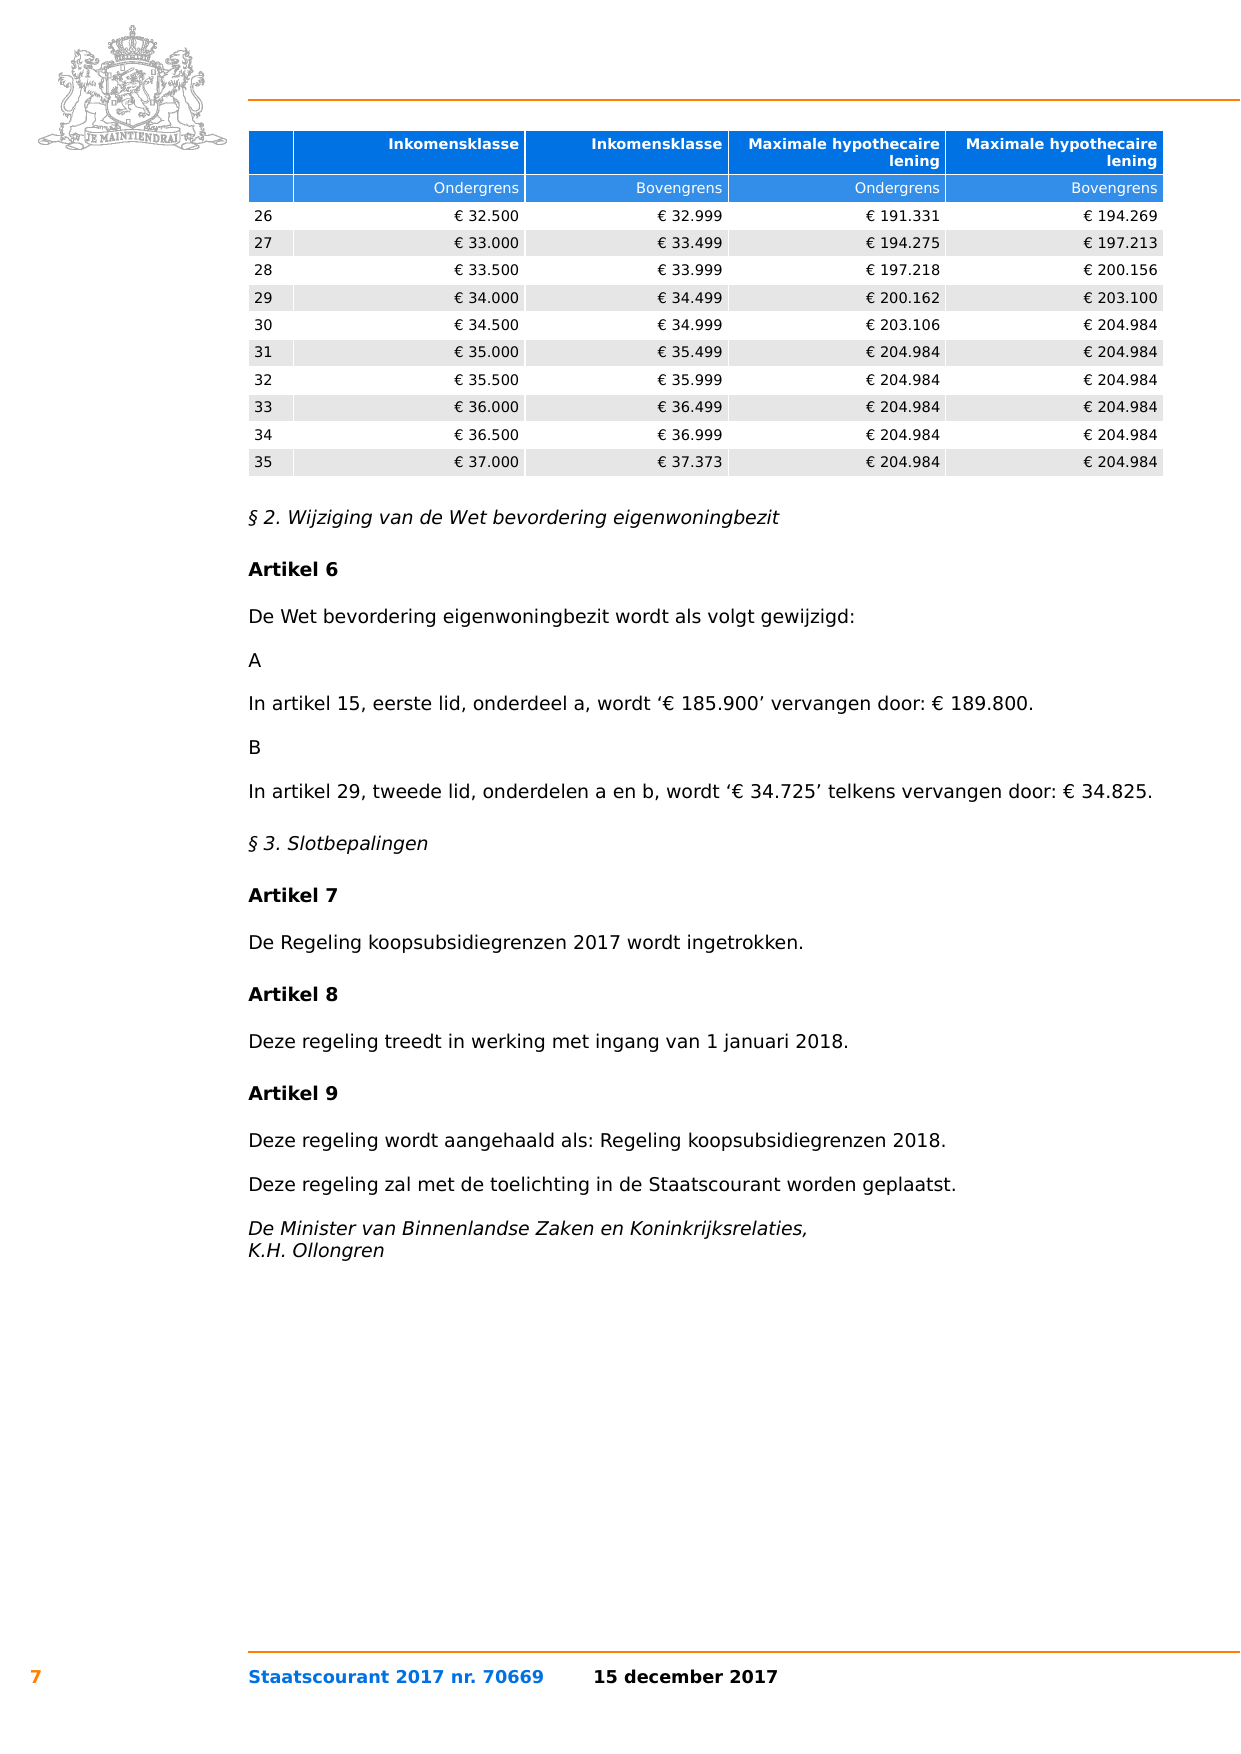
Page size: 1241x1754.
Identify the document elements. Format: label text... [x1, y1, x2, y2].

table_cell € 33.499 [526, 230, 728, 256]
table_cell 27 [249, 230, 293, 256]
table_header Maximale hypothecaire lening [946, 131, 1163, 174]
table_cell € 36.500 [294, 422, 524, 448]
table_cell € 37.373 [526, 449, 728, 476]
table_cell € 33.500 [294, 258, 524, 284]
table_cell € 204.984 [729, 395, 945, 421]
table_cell € 203.100 [946, 285, 1163, 311]
table_cell € 204.984 [946, 422, 1163, 448]
table_cell € 36.499 [526, 395, 728, 421]
table_cell € 204.984 [729, 367, 945, 393]
subtitle Artikel 7 [248, 885, 1163, 907]
text De Regeling koopsubsidiegrenzen 2017 wordt ingetrokken. [248, 932, 1163, 954]
table_cell € 203.106 [729, 312, 945, 339]
table_cell 26 [249, 203, 293, 229]
table_header Inkomensklasse [526, 131, 728, 174]
table_cell Bovengrens [946, 175, 1163, 202]
subtitle § 2. Wijziging van de Wet bevordering eigenwoningbezit [248, 507, 1163, 529]
table_cell € 33.999 [526, 258, 728, 284]
table_cell 28 [249, 258, 293, 284]
table_cell [249, 175, 293, 202]
table_cell € 35.499 [526, 340, 728, 366]
subtitle Artikel 8 [248, 984, 1163, 1006]
table_cell € 204.984 [946, 367, 1163, 393]
table_cell € 204.984 [729, 449, 945, 476]
table_header Inkomensklasse [294, 131, 524, 174]
text Deze regeling treedt in werking met ingang van 1 januari 2018. [248, 1031, 1163, 1053]
table_header Maximale hypothecaire lening [729, 131, 945, 174]
text De Minister van Binnenlandse Zaken en Koninkrijksrelaties, K.H. Ollongren [248, 1218, 1163, 1262]
table_cell € 32.500 [294, 203, 524, 229]
table_cell € 200.156 [946, 258, 1163, 284]
table_cell € 200.162 [729, 285, 945, 311]
table_cell € 36.999 [526, 422, 728, 448]
text B [248, 737, 1163, 759]
table_cell € 191.331 [729, 203, 945, 229]
table_cell € 33.000 [294, 230, 524, 256]
table_cell € 37.000 [294, 449, 524, 476]
table_cell € 204.984 [946, 449, 1163, 476]
picture [38, 25, 227, 150]
table_cell € 36.000 [294, 395, 524, 421]
table_cell € 34.999 [526, 312, 728, 339]
text A [248, 649, 1163, 671]
table_cell € 197.218 [729, 258, 945, 284]
table_cell 29 [249, 285, 293, 311]
table_cell € 194.275 [729, 230, 945, 256]
table_cell € 204.984 [946, 340, 1163, 366]
subtitle Artikel 6 [248, 559, 1163, 581]
table_cell € 194.269 [946, 203, 1163, 229]
table_cell Ondergrens [729, 175, 945, 202]
table_cell Bovengrens [526, 175, 728, 202]
table_cell 30 [249, 312, 293, 339]
table_cell 32 [249, 367, 293, 393]
table_cell € 204.984 [729, 422, 945, 448]
table_cell € 204.984 [946, 395, 1163, 421]
text Deze regeling wordt aangehaald als: Regeling koopsubsidiegrenzen 2018. [248, 1130, 1163, 1152]
table_cell € 204.984 [946, 312, 1163, 339]
table_cell € 35.500 [294, 367, 524, 393]
table_cell € 32.999 [526, 203, 728, 229]
text De Wet bevordering eigenwoningbezit wordt als volgt gewijzigd: [248, 606, 1163, 628]
table_cell € 197.213 [946, 230, 1163, 256]
table_cell € 34.499 [526, 285, 728, 311]
subtitle § 3. Slotbepalingen [248, 833, 1163, 855]
text Deze regeling zal met de toelichting in de Staatscourant worden geplaatst. [248, 1174, 1163, 1196]
table_cell 35 [249, 449, 293, 476]
text In artikel 15, eerste lid, onderdeel a, wordt ‘€ 185.900’ vervangen door: € 189.800. [248, 693, 1163, 715]
table_cell 34 [249, 422, 293, 448]
table_cell 31 [249, 340, 293, 366]
table_cell Ondergrens [294, 175, 524, 202]
table_cell € 35.999 [526, 367, 728, 393]
table_header [249, 131, 293, 174]
text In artikel 29, tweede lid, onderdelen a en b, wordt ‘€ 34.725’ telkens vervangen door: € 34.825. [248, 781, 1163, 803]
table_cell € 34.000 [294, 285, 524, 311]
table_cell 33 [249, 395, 293, 421]
table_cell € 204.984 [729, 340, 945, 366]
subtitle Artikel 9 [248, 1083, 1163, 1105]
table_cell € 34.500 [294, 312, 524, 339]
table_cell € 35.000 [294, 340, 524, 366]
